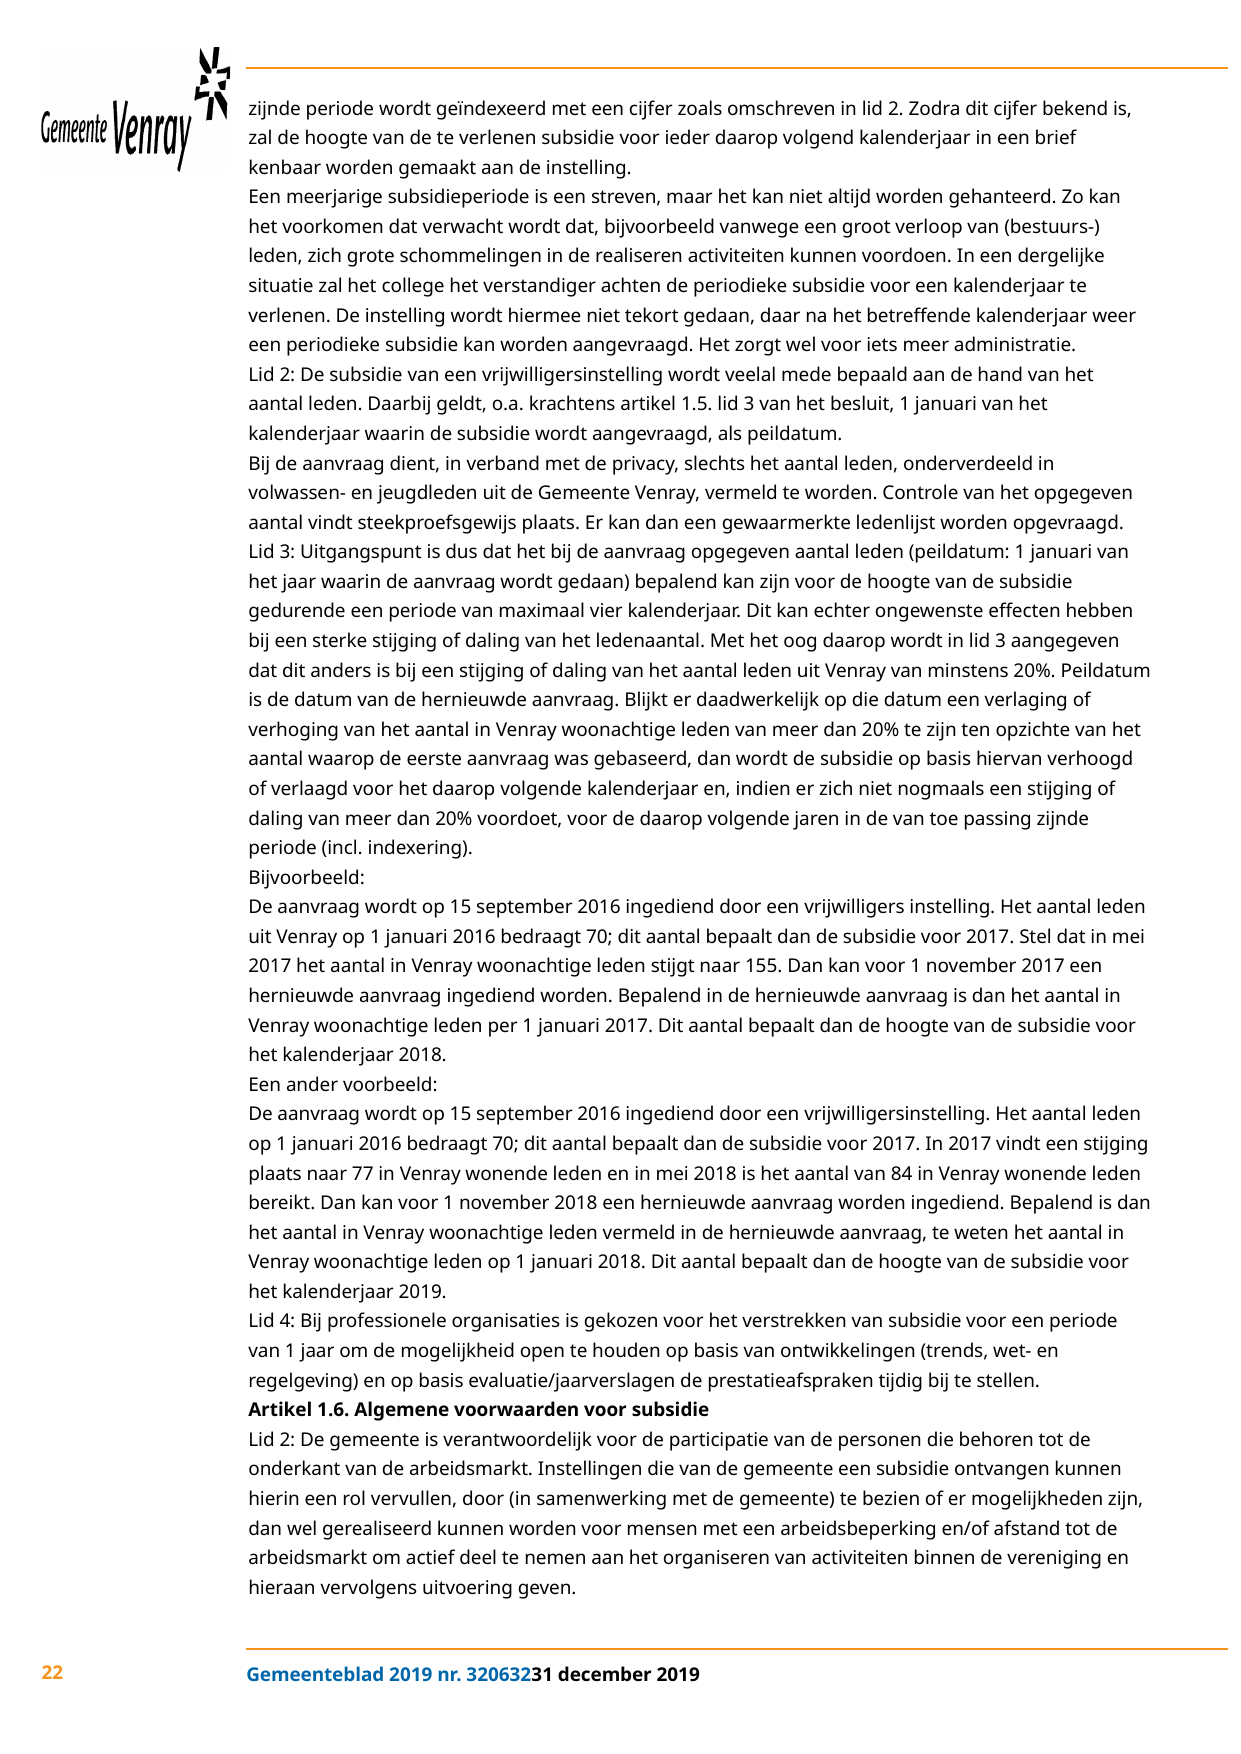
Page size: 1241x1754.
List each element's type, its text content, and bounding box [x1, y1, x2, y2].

text De aanvraag wordt op 15 september 2016 ingediend door een vrijwilligersinstelling. Het aantal leden op 1 januari 2016 bedraagt 70; dit aantal bepaalt dan de subsidie voor 2017. In 2017 vindt een stijging plaats naar 77 in Venray wonende leden en in mei 2018 is het aantal van 84 in Venray wonende leden bereikt. Dan kan voor 1 november 2018 een hernieuwde aanvraag worden ingediend. Bepalend is dan het aantal in Venray woonachtige leden vermeld in de hernieuwde aanvraag, te weten het aantal in Venray woonachtige leden op 1 januari 2018. Dit aantal bepaalt dan de hoogte van de subsidie voor het kalenderjaar 2019. [248, 1101, 1152, 1304]
text Lid 3: Uitgangspunt is dus dat het bij de aanvraag opgegeven aantal leden (peildatum: 1 januari van het jaar waarin de aanvraag wordt gedaan) bepalend kan zijn voor de hoogte van de subsidie gedurende een periode van maximaal vier kalenderjaar. Dit kan echter ongewenste effecten hebben bij een sterke stijging of daling van het ledenaantal. Met het oog daarop wordt in lid 3 aangegeven dat dit anders is bij een stijging of daling van het aantal leden uit Venray van minstens 20%. Peildatum is de datum van de hernieuwde aanvraag. Blijkt er daadwerkelijk op die datum een verlaging of verhoging van het aantal in Venray woonachtige leden van meer dan 20% te zijn ten opzichte van het aantal waarop de eerste aanvraag was gebaseerd, dan wordt de subsidie op basis hiervan verhoogd of verlaagd voor het daarop volgende kalenderjaar en, indien er zich niet nogmaals een stijging of daling van meer dan 20% voordoet, voor de daarop volgende jaren in de van toe passing zijnde periode (incl. indexering). [248, 538, 1152, 860]
text zijnde periode wordt geïndexeerd met een cijfer zoals omschreven in lid 2. Zodra dit cijfer bekend is, zal de hoogte van de te verlenen subsidie voor ieder daarop volgend kalenderjaar in een brief kenbaar worden gemaakt aan de instelling. [248, 95, 1152, 180]
text Lid 2: De gemeente is verantwoordelijk voor de participatie van de personen die behoren tot de onderkant van de arbeidsmarkt. Instellingen die van de gemeente een subsidie ontvangen kunnen hierin een rol vervullen, door (in samenwerking met de gemeente) te bezien of er mogelijkheden zijn, dan wel gerealiseerd kunnen worden voor mensen met een arbeidsbeperking en/of afstand tot de arbeidsmarkt om actief deel te nemen aan het organiseren van activiteiten binnen de vereniging en hieraan vervolgens uitvoering geven. [248, 1426, 1152, 1600]
picture [41, 47, 231, 172]
text Bijvoorbeeld: [248, 864, 1152, 890]
text De aanvraag wordt op 15 september 2016 ingediend door een vrijwilligers instelling. Het aantal leden uit Venray op 1 januari 2016 bedraagt 70; dit aantal bepaalt dan de subsidie voor 2017. Stel dat in mei 2017 het aantal in Venray woonachtige leden stijgt naar 155. Dan kan voor 1 november 2017 een hernieuwde aanvraag ingediend worden. Bepalend in de hernieuwde aanvraag is dan het aantal in Venray woonachtige leden per 1 januari 2017. Dit aantal bepaalt dan de hoogte van de subsidie voor het kalenderjaar 2018. [248, 893, 1152, 1067]
text Een ander voorbeeld: [248, 1071, 1152, 1097]
text Lid 4: Bij professionele organisaties is gekozen voor het verstrekken van subsidie voor een periode van 1 jaar om de mogelijkheid open te houden op basis van ontwikkelingen (trends, wet- en regelgeving) en op basis evaluatie/jaarverslagen de prestatieafspraken tijdig bij te stellen. [248, 1308, 1152, 1393]
text Bij de aanvraag dient, in verband met de privacy, slechts het aantal leden, onderverdeeld in volwassen- en jeugdleden uit de Gemeente Venray, vermeld te worden. Controle van het opgegeven aantal vindt steekproefsgewijs plaats. Er kan dan een gewaarmerkte ledenlijst worden opgevraagd. [248, 450, 1152, 535]
text Een meerjarige subsidieperiode is een streven, maar het kan niet altijd worden gehanteerd. Zo kan het voorkomen dat verwacht wordt dat, bijvoorbeeld vanwege een groot verloop van (bestuurs-) leden, zich grote schommelingen in de realiseren activiteiten kunnen voordoen. In een dergelijke situatie zal het college het verstandiger achten de periodieke subsidie voor een kalenderjaar te verlenen. De instelling wordt hiermee niet tekort gedaan, daar na het betreffende kalenderjaar weer een periodieke subsidie kan worden aangevraagd. Het zorgt wel voor iets meer administratie. [248, 183, 1152, 357]
text Lid 2: De subsidie van een vrijwilligersinstelling wordt veelal mede bepaald aan de hand van het aantal leden. Daarbij geldt, o.a. krachtens artikel 1.5. lid 3 van het besluit, 1 januari van het kalenderjaar waarin de subsidie wordt aangevraagd, als peildatum. [248, 361, 1152, 446]
text Artikel 1.6. Algemene voorwaarden voor subsidie [248, 1396, 1152, 1422]
